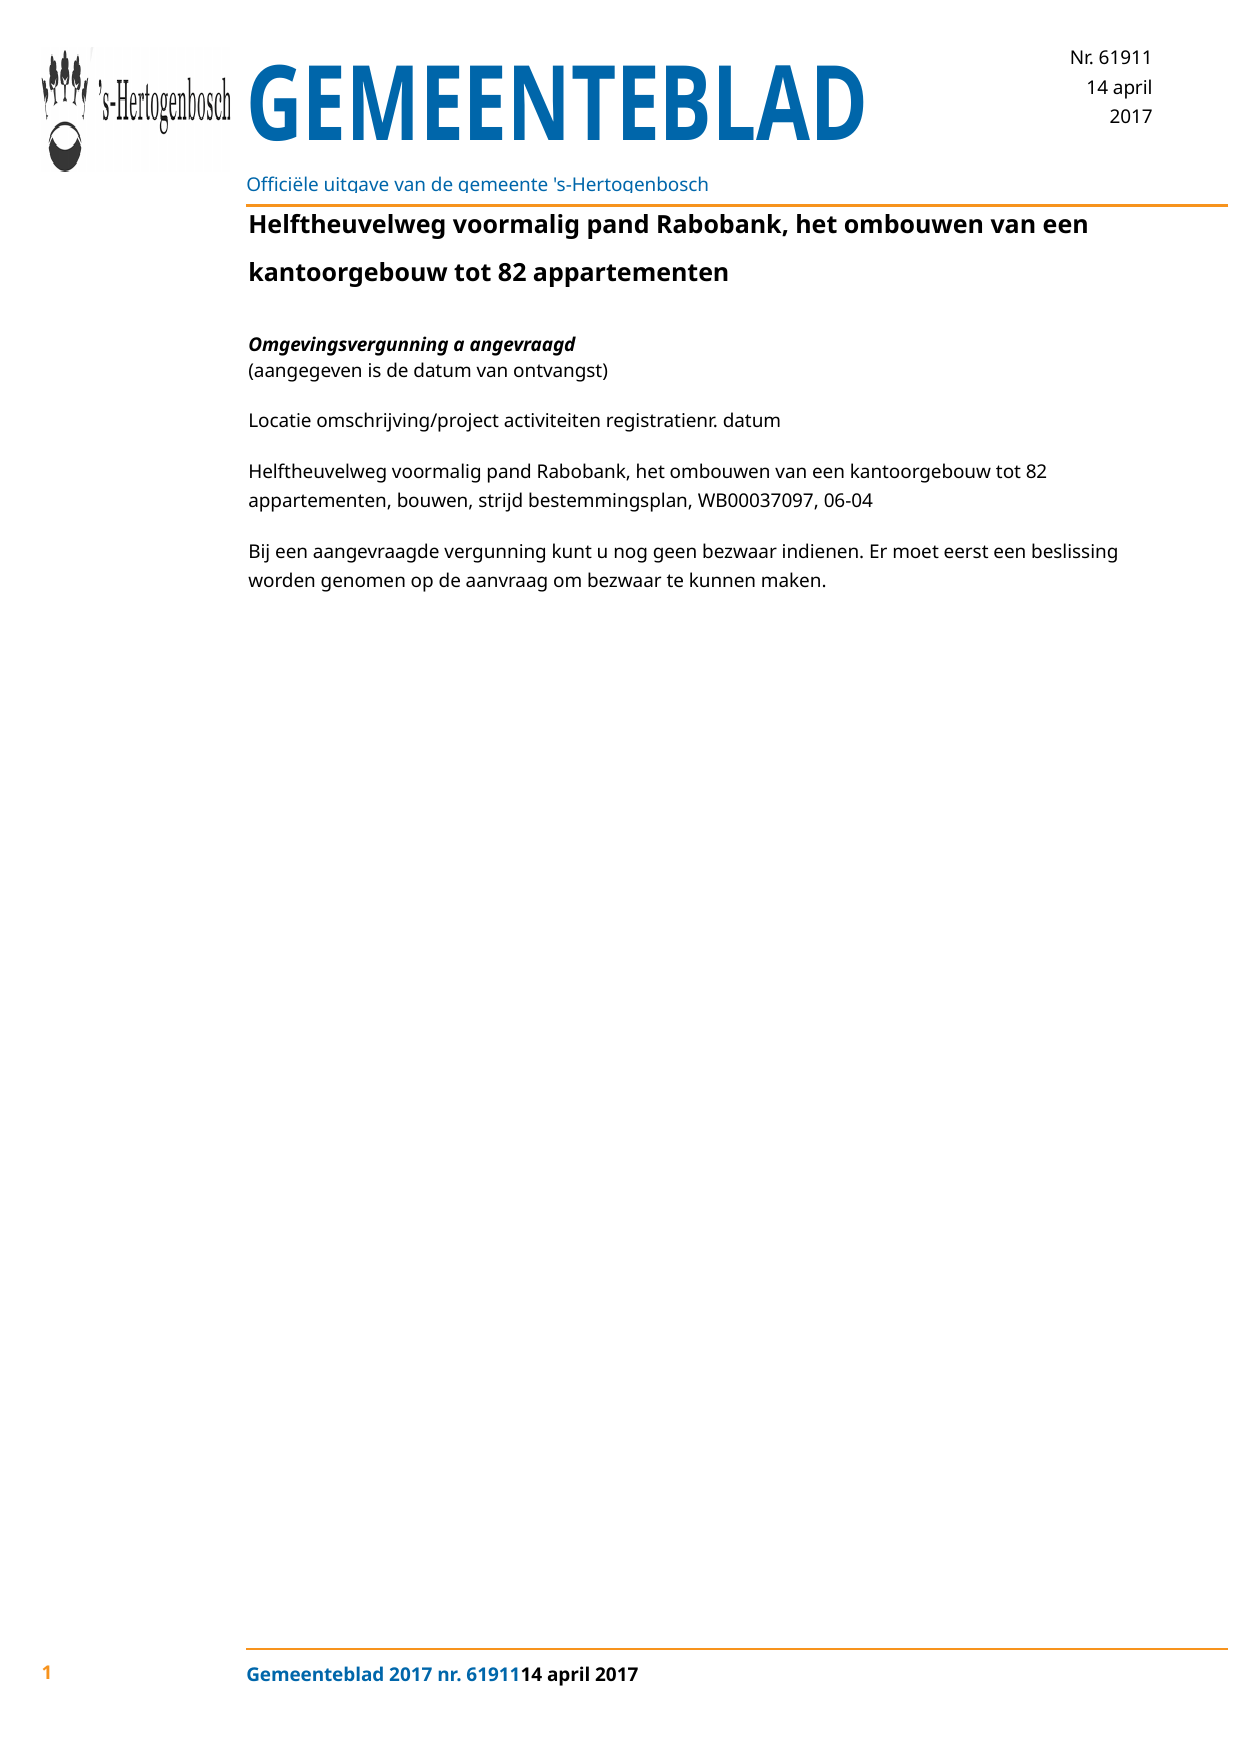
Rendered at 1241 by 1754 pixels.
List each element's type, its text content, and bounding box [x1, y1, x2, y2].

text Helftheuvelweg voormalig pand Rabobank, het ombouwen van een kantoorgebouw tot 82 appartementen [248, 207, 1152, 288]
picture [41, 47, 231, 172]
text Bij een aangevraagde vergunning kunt u nog geen bezwaar indienen. Er moet eerst een beslissing worden genomen op de aanvraag om bezwaar te kunnen maken. [248, 538, 1152, 593]
text Locatie omschrijving/project activiteiten registratienr. datum [248, 408, 1152, 433]
text Helftheuvelweg voormalig pand Rabobank, het ombouwen van een kantoorgebouw tot 82 appartementen, bouwen, strijd bestemmingsplan, WB00037097, 06-04 [248, 458, 1152, 513]
text (aangegeven is de datum van ontvangst) [248, 357, 1152, 383]
text Omgevingsvergunning a angevraagd [248, 331, 1152, 357]
